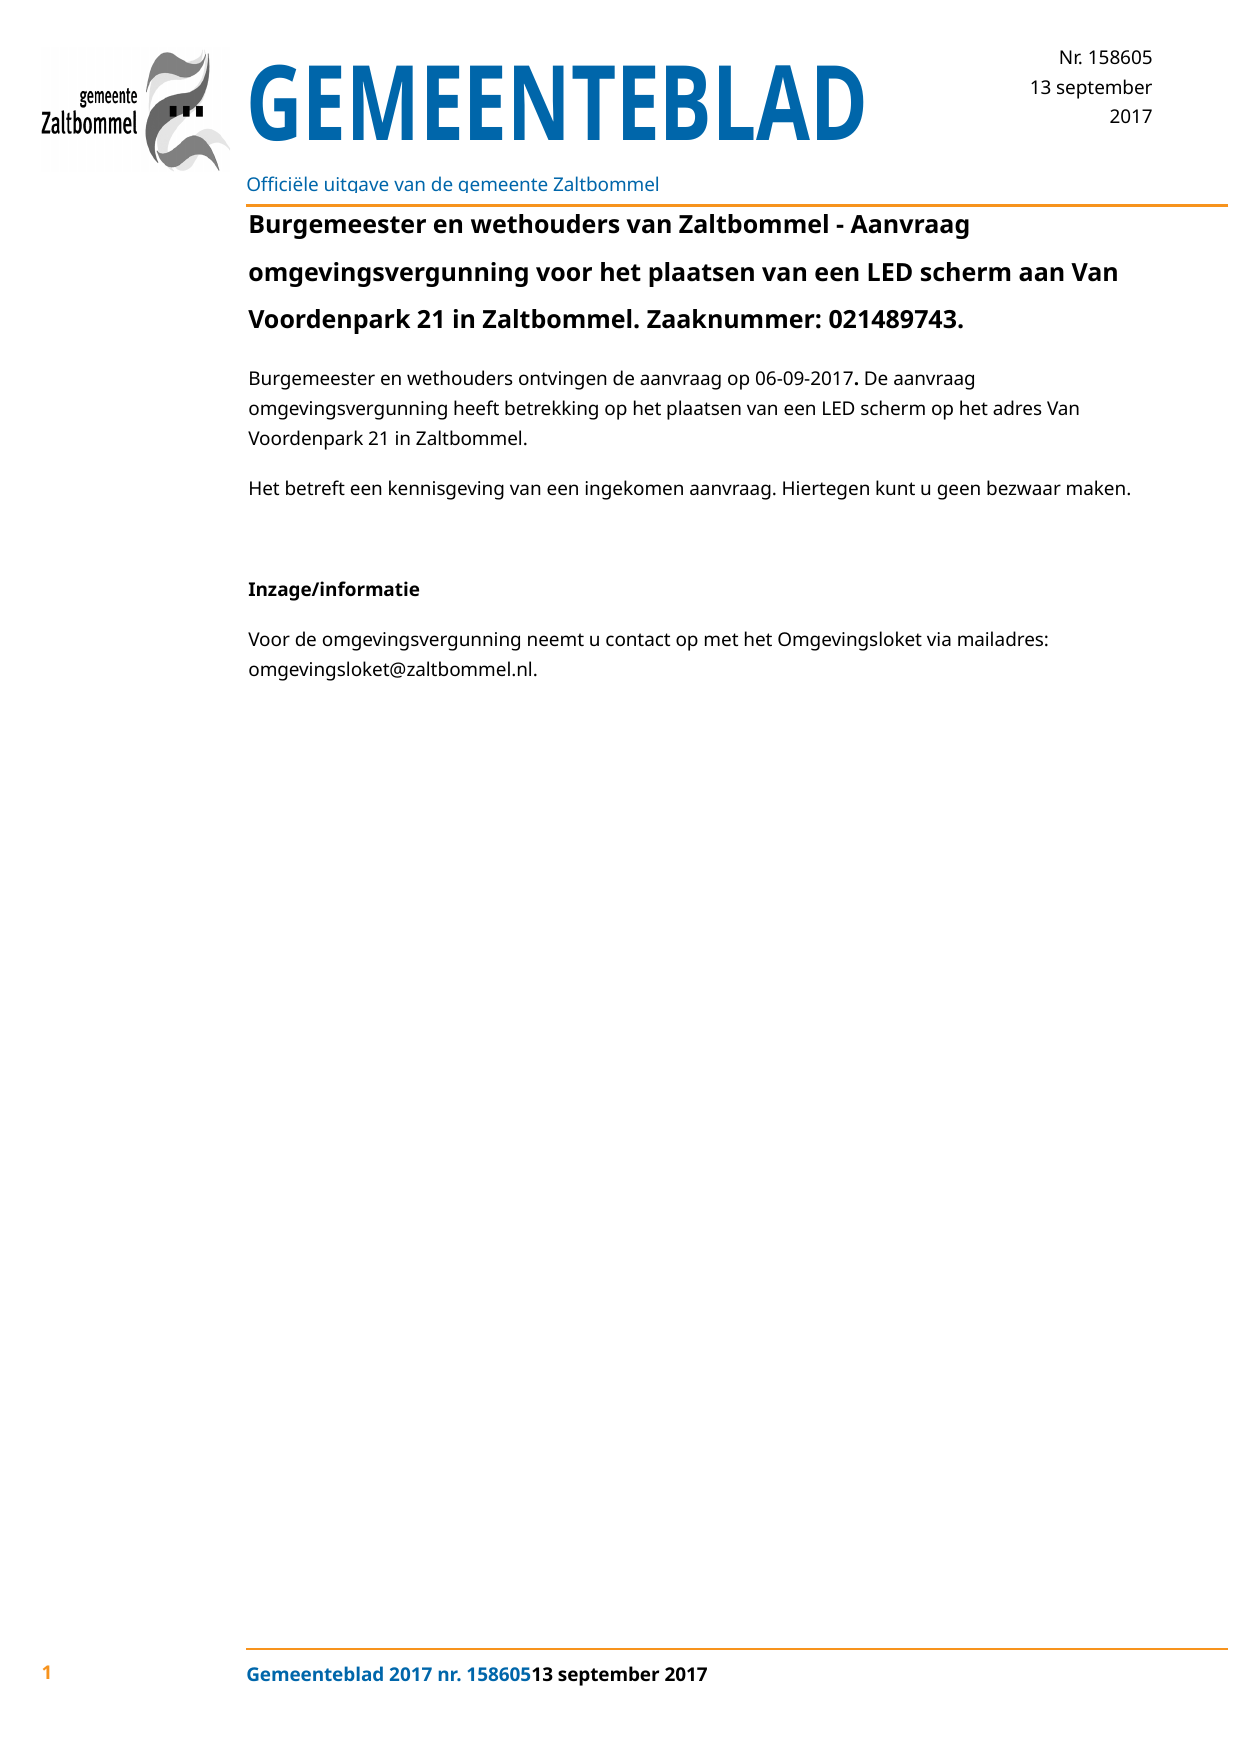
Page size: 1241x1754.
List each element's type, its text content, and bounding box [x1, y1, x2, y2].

text Burgemeester en wethouders van Zaltbommel - Aanvraag omgevingsvergunning voor het plaatsen van een LED scherm aan Van Voordenpark 21 in Zaltbommel. Zaaknummer: 021489743. [248, 207, 1152, 336]
text Voor de omgevingsvergunning neemt u contact op met het Omgevingsloket via mailadres: omgevingsloket@zaltbommel.nl. [248, 626, 1152, 682]
text Burgemeester en wethouders ontvingen de aanvraag op 06-09-2017. De aanvraag omgevingsvergunning heeft betrekking op het plaatsen van een LED scherm op het adres Van Voordenpark 21 in Zaltbommel. [248, 366, 1152, 450]
text Het betreft een kennisgeving van een ingekomen aanvraag. Hiertegen kunt u geen bezwaar maken. [248, 475, 1152, 501]
picture [41, 47, 231, 172]
text Inzage/informatie [248, 576, 1152, 602]
